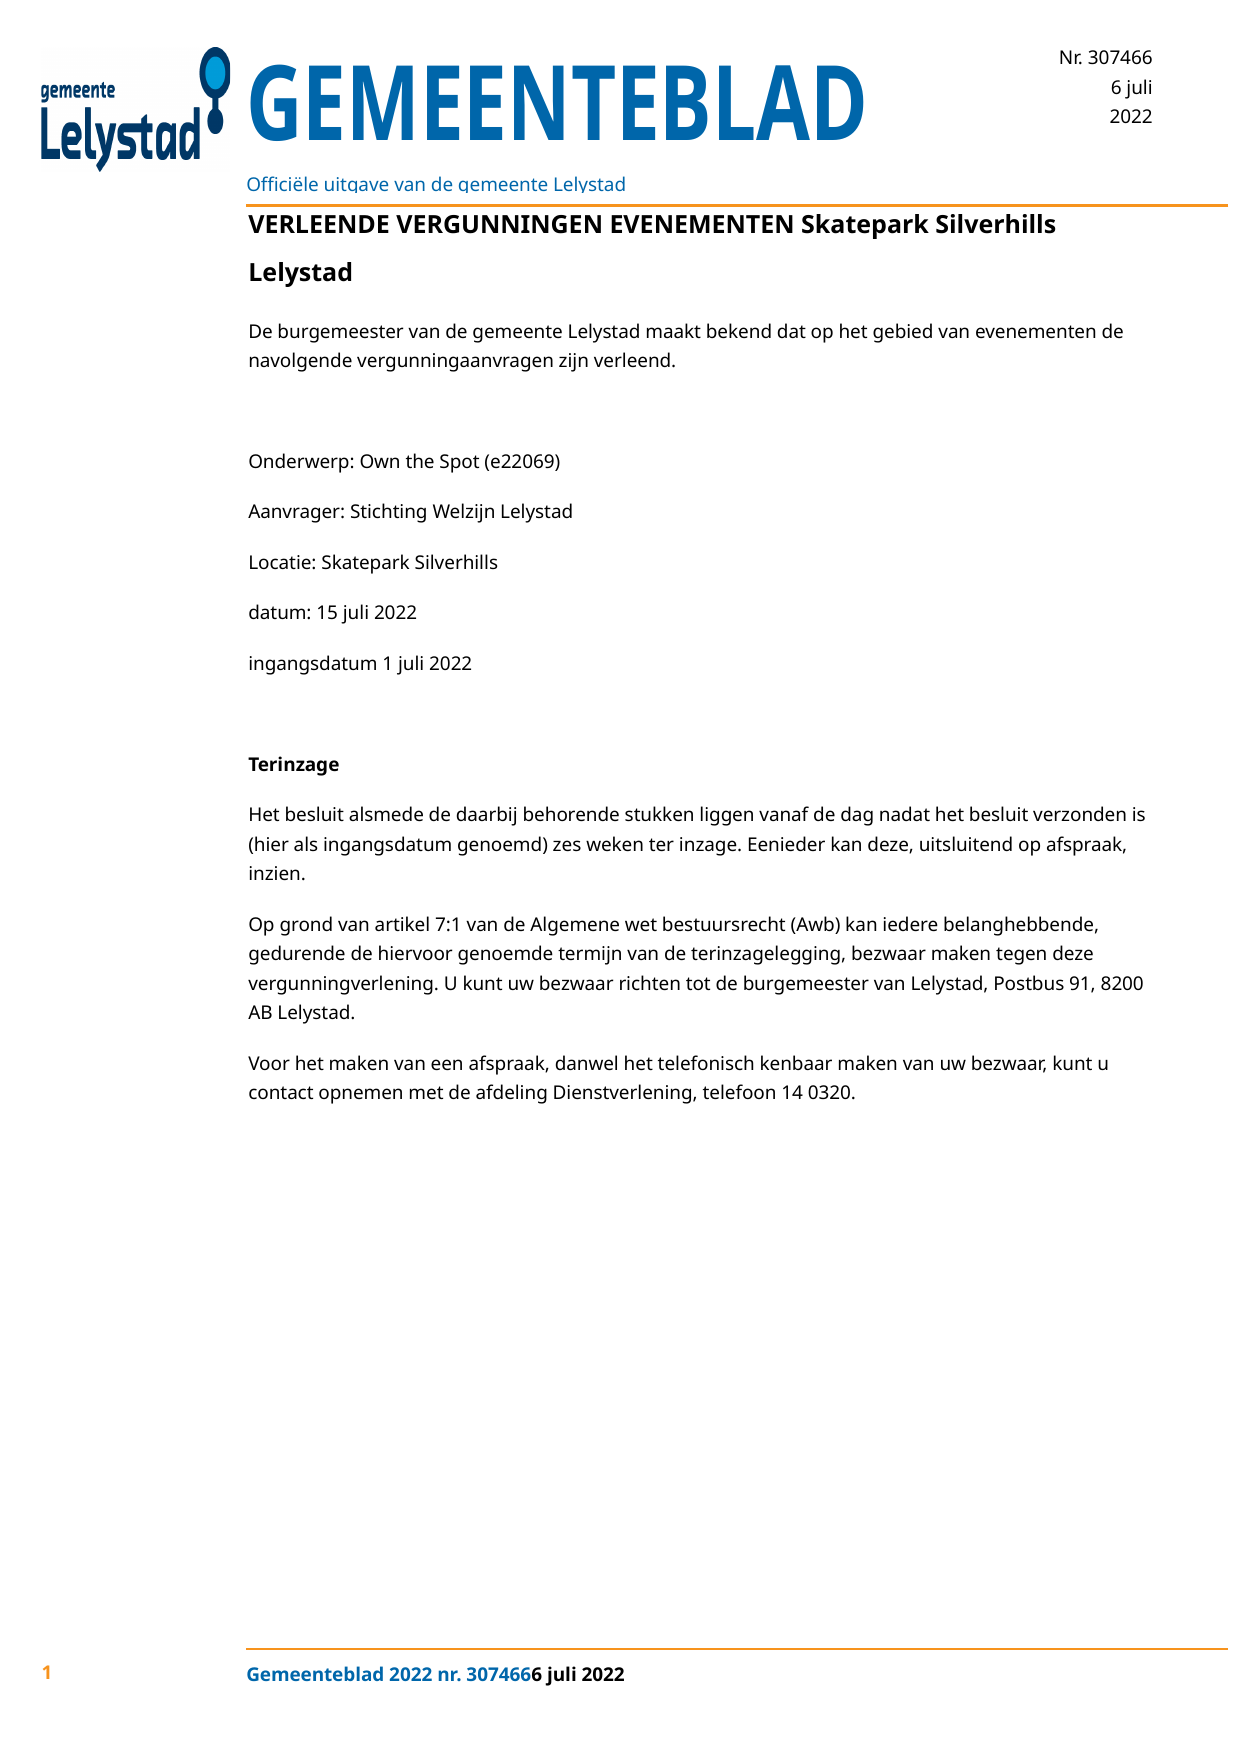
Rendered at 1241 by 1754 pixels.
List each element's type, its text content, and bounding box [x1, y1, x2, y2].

text Onderwerp: Own the Spot (e22069) [248, 448, 1152, 474]
text Op grond van artikel 7:1 van de Algemene wet bestuursrecht (Awb) kan iedere belanghebbende, gedurende de hiervoor genoemde termijn van de terinzagelegging, bezwaar maken tegen deze vergunningverlening. U kunt uw bezwaar richten tot de burgemeester van Lelystad, Postbus 91, 8200 AB Lelystad. [248, 911, 1152, 1025]
text VERLEENDE VERGUNNINGEN EVENEMENTEN Skatepark Silverhills Lelystad [248, 207, 1152, 288]
text Terinzage [248, 751, 1152, 777]
text Locatie: Skatepark Silverhills [248, 549, 1152, 575]
text De burgemeester van de gemeente Lelystad maakt bekend dat op het gebied van evenementen de navolgende vergunningaanvragen zijn verleend. [248, 318, 1152, 373]
text ingangsdatum 1 juli 2022 [248, 650, 1152, 676]
text Het besluit alsmede de daarbij behorende stukken liggen vanaf de dag nadat het besluit verzonden is (hier als ingangsdatum genoemd) zes weken ter inzage. Eenieder kan deze, uitsluitend op afspraak, inzien. [248, 801, 1152, 886]
picture [41, 47, 231, 172]
text datum: 15 juli 2022 [248, 599, 1152, 625]
text Voor het maken van een afspraak, danwel het telefonisch kenbaar maken van uw bezwaar, kunt u contact opnemen met de afdeling Dienstverlening, telefoon 14 0320. [248, 1050, 1152, 1105]
text Aanvrager: Stichting Welzijn Lelystad [248, 499, 1152, 524]
